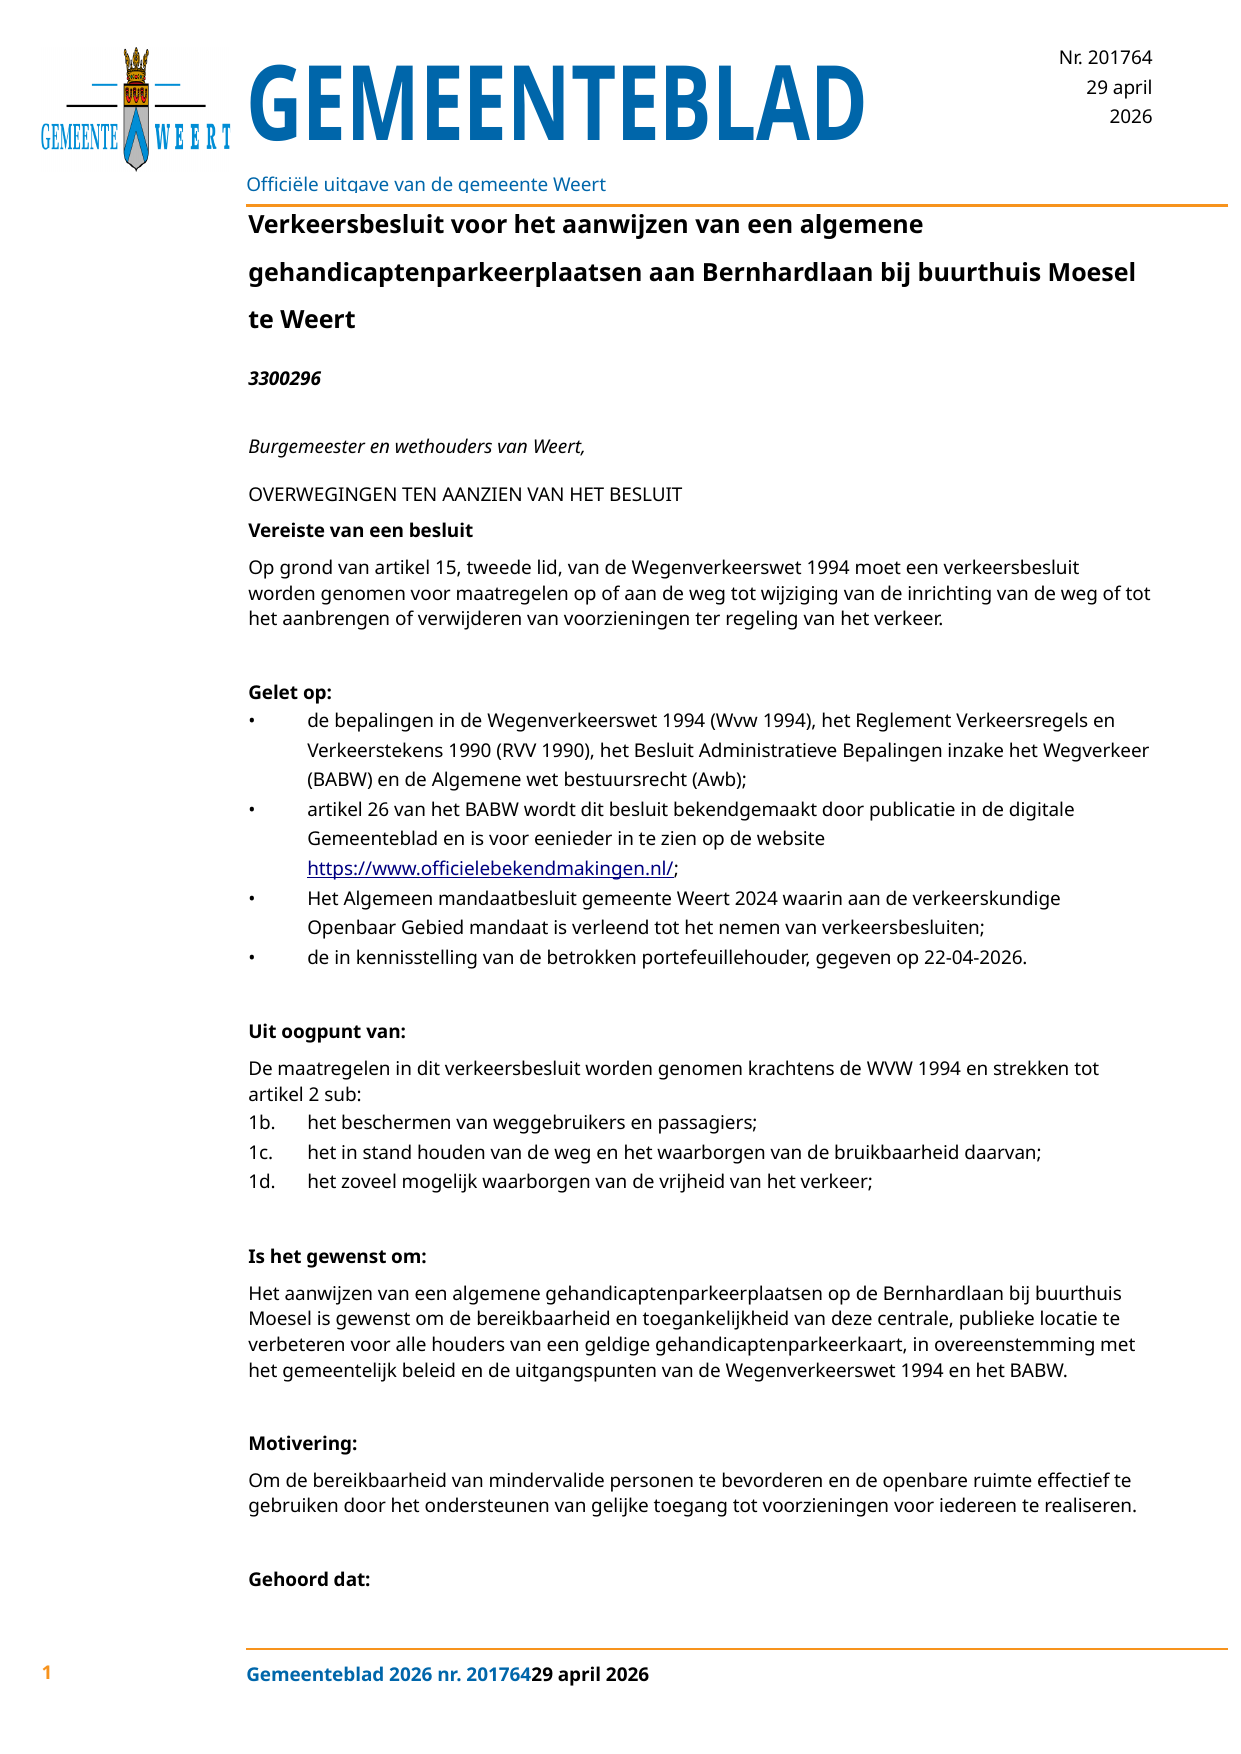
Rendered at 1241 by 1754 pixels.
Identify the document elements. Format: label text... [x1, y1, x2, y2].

text Op grond van artikel 15, tweede lid, van de Wegenverkeerswet 1994 moet een verkeersbesluit worden genomen voor maatregelen op of aan de weg tot wijziging van de inrichting van de weg of tot het aanbrengen of verwijderen van voorzieningen ter regeling van het verkeer. [248, 554, 1152, 631]
list het beschermen van weggebruikers en passagiers; [248, 1109, 1152, 1135]
text 3300296 [248, 366, 1152, 391]
text Vereiste van een besluit [248, 517, 1152, 543]
list Het Algemeen mandaatbesluit gemeente Weert 2024 waarin aan de verkeerskundige Openbaar Gebied mandaat is verleend tot het nemen van verkeersbesluiten; [248, 885, 1152, 940]
text Motivering: [248, 1430, 1152, 1456]
text Is het gewenst om: [248, 1243, 1152, 1269]
text Gehoord dat: [248, 1566, 1152, 1592]
list artikel 26 van het BABW wordt dit besluit bekendgemaakt door publicatie in de digitale Gemeenteblad en is voor eenieder in te zien op de website https://www.officielebekendmakingen.nl/; [248, 796, 1152, 881]
text OVERWEGINGEN TEN AANZIEN VAN HET BESLUIT [248, 481, 1152, 507]
text Om de bereikbaarheid van mindervalide personen te bevorderen en de openbare ruimte effectief te gebruiken door het ondersteunen van gelijke toegang tot voorzieningen voor iedereen te realiseren. [248, 1467, 1152, 1518]
text Gelet op: [248, 679, 1152, 705]
list het in stand houden van de weg en het waarborgen van de bruikbaarheid daarvan; [248, 1139, 1152, 1164]
list de bepalingen in de Wegenverkeerswet 1994 (Wvw 1994), het Reglement Verkeersregels en Verkeerstekens 1990 (RVV 1990), het Besluit Administratieve Bepalingen inzake het Wegverkeer (BABW) en de Algemene wet bestuursrecht (Awb); [248, 707, 1152, 792]
text Het aanwijzen van een algemene gehandicaptenparkeerplaatsen op de Bernhardlaan bij buurthuis Moesel is gewenst om de bereikbaarheid en toegankelijkheid van deze centrale, publieke locatie te verbeteren voor alle houders van een geldige gehandicaptenparkeerkaart, in overeenstemming met het gemeentelijk beleid en de uitgangspunten van de Wegenverkeerswet 1994 en het BABW. [248, 1280, 1152, 1383]
list het zoveel mogelijk waarborgen van de vrijheid van het verkeer; [248, 1168, 1152, 1194]
text Burgemeester en wethouders van Weert, [248, 433, 1152, 459]
text Uit oogpunt van: [248, 1018, 1152, 1044]
list de in kennisstelling van de betrokken portefeuillehouder, gegeven op 22-04-2026. [248, 944, 1152, 970]
picture [41, 47, 231, 172]
text Verkeersbesluit voor het aanwijzen van een algemene gehandicaptenparkeerplaatsen aan Bernhardlaan bij buurthuis Moesel te Weert [248, 207, 1152, 336]
text De maatregelen in dit verkeersbesluit worden genomen krachtens de WVW 1994 en strekken tot artikel 2 sub: [248, 1055, 1152, 1107]
